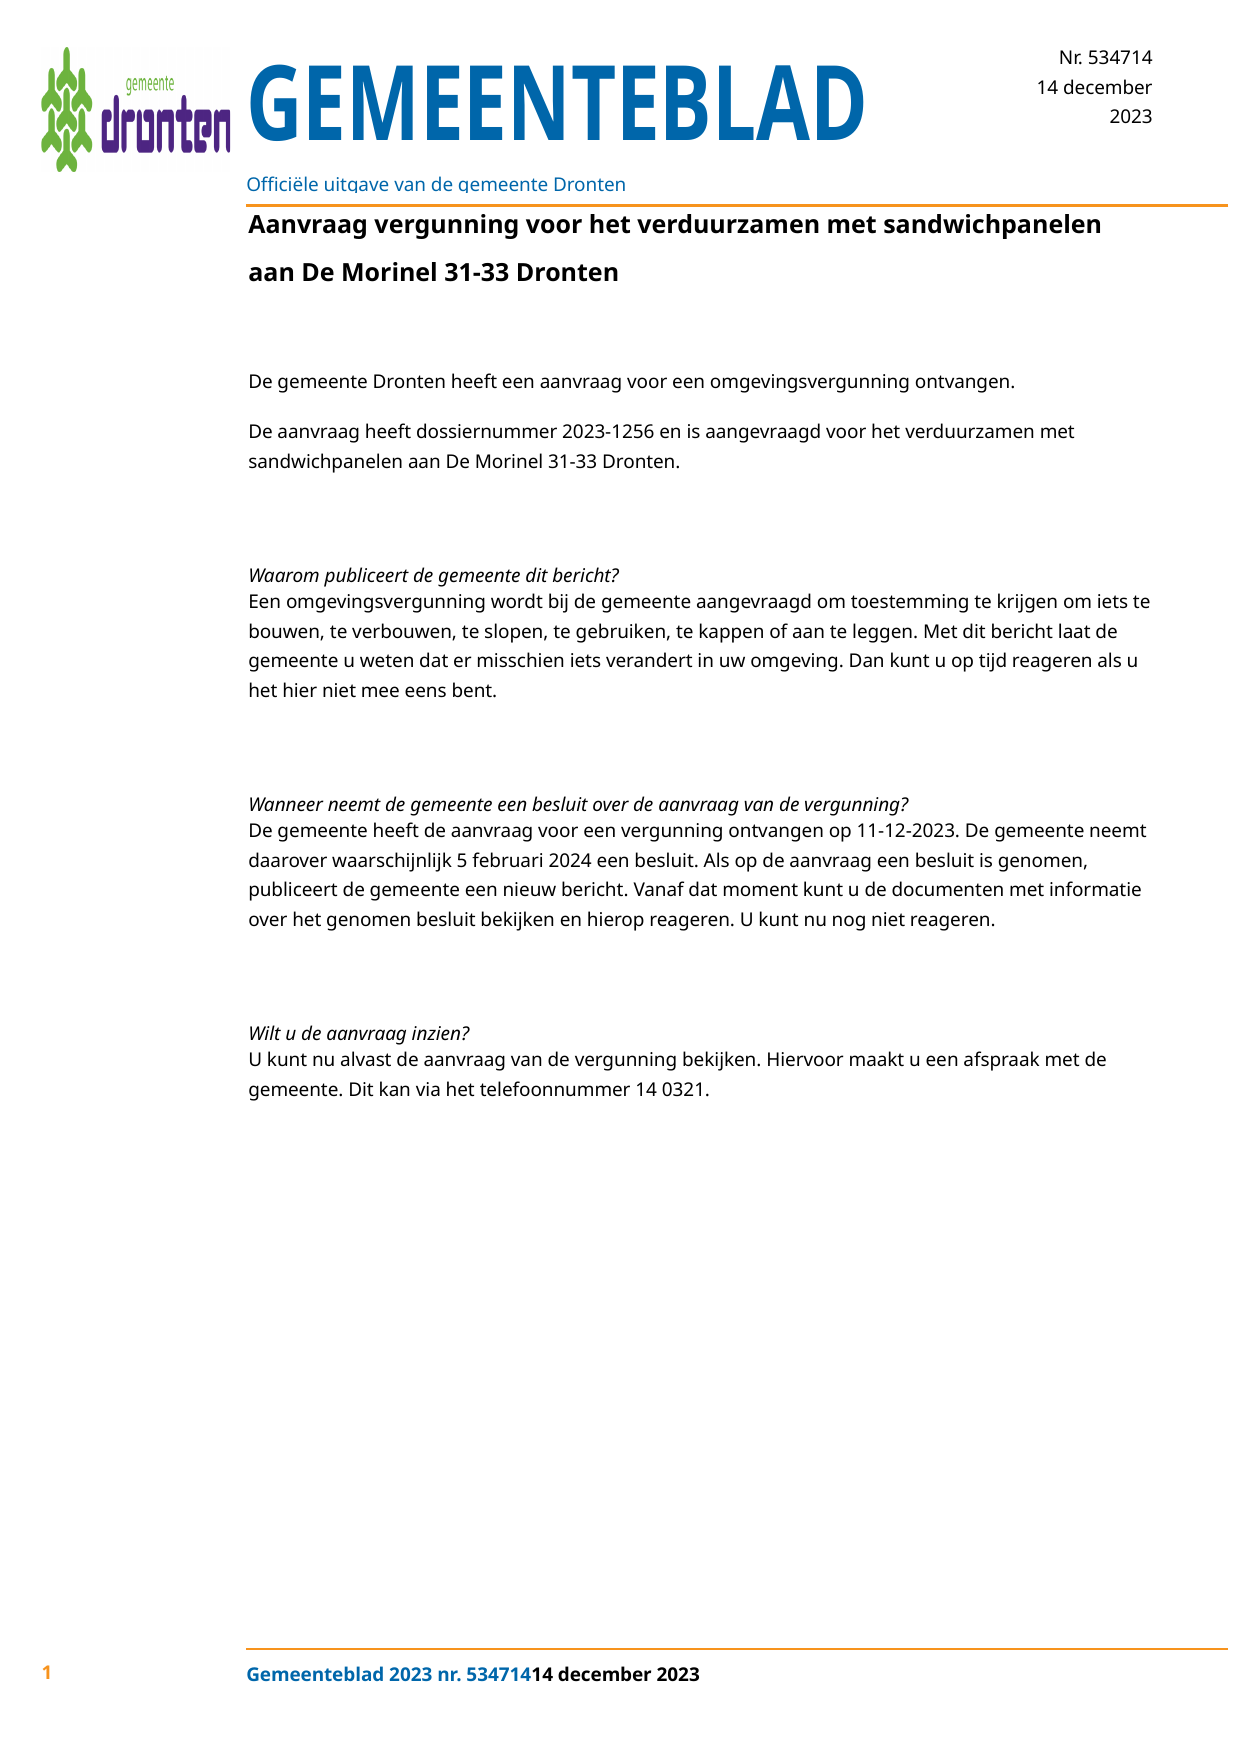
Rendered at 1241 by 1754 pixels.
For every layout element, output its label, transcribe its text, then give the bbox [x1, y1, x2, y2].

text De aanvraag heeft dossiernummer 2023-1256 en is aangevraagd voor het verduurzamen met sandwichpanelen aan De Morinel 31-33 Dronten. [248, 419, 1152, 474]
text Aanvraag vergunning voor het verduurzamen met sandwichpanelen aan De Morinel 31-33 Dronten [248, 207, 1152, 288]
text Wilt u de aanvraag inzien? [248, 1020, 1152, 1046]
picture [41, 47, 231, 172]
text Waarom publiceert de gemeente dit bericht? [248, 563, 1152, 588]
text De gemeente Dronten heeft een aanvraag voor een omgevingsvergunning ontvangen. [248, 368, 1152, 394]
text Een omgevingsvergunning wordt bij de gemeente aangevraagd om toestemming te krijgen om iets te bouwen, te verbouwen, te slopen, te gebruiken, te kappen of aan te leggen. Met dit bericht laat de gemeente u weten dat er misschien iets verandert in uw omgeving. Dan kunt u op tijd reageren als u het hier niet mee eens bent. [248, 588, 1152, 703]
text U kunt nu alvast de aanvraag van de vergunning bekijken. Hiervoor maakt u een afspraak met de gemeente. Dit kan via het telefoonnummer 14 0321. [248, 1046, 1152, 1101]
text De gemeente heeft de aanvraag voor een vergunning ontvangen op 11-12-2023. De gemeente neemt daarover waarschijnlijk 5 februari 2024 een besluit. Als op de aanvraag een besluit is genomen, publiceert de gemeente een nieuw bericht. Vanaf dat moment kunt u de documenten met informatie over het genomen besluit bekijken en hierop reageren. U kunt nu nog niet reageren. [248, 817, 1152, 932]
text Wanneer neemt de gemeente een besluit over de aanvraag van de vergunning? [248, 792, 1152, 817]
